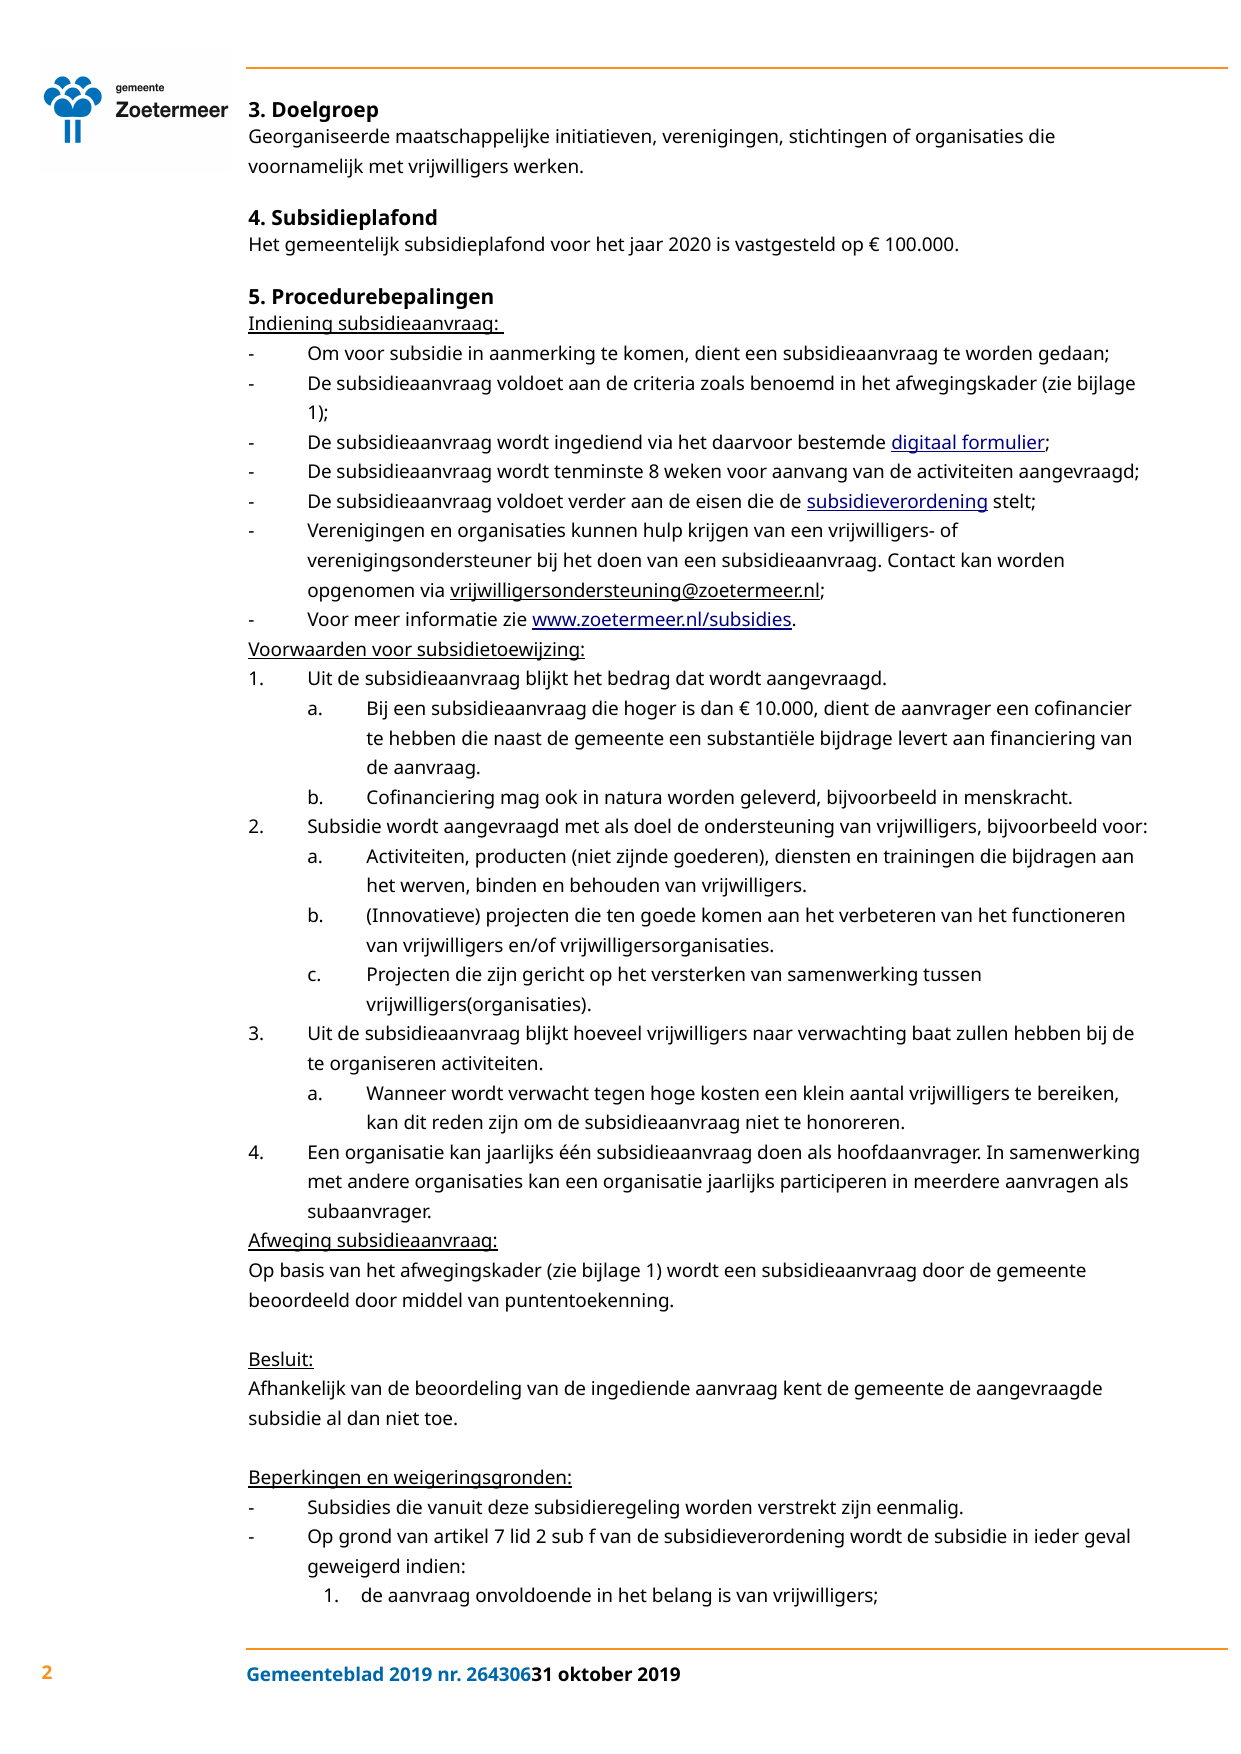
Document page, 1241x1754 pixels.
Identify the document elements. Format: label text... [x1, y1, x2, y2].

list Subsidie wordt aangevraagd met als doel de ondersteuning van vrijwilligers, bijvoorbeeld voor: [248, 813, 1152, 839]
list Activiteiten, producten (niet zijnde goederen), diensten en trainingen die bijdragen aan het werven, binden en behouden van vrijwilligers. [307, 843, 1152, 898]
list De subsidieaanvraag wordt tenminste 8 weken voor aanvang van de activiteiten aangevraagd; [248, 458, 1152, 484]
text Afhankelijk van de beoordeling van de ingediende aanvraag kent de gemeente de aangevraagde subsidie al dan niet toe. [248, 1376, 1152, 1431]
list (Innovatieve) projecten die ten goede komen aan het verbeteren van het functioneren van vrijwilligers en/of vrijwilligersorganisaties. [307, 902, 1152, 957]
list Om voor subsidie in aanmerking te komen, dient een subsidieaanvraag te worden gedaan; [248, 340, 1152, 366]
list Verenigingen en organisaties kunnen hulp krijgen van een vrijwilligers- of verenigingsondersteuner bij het doen van een subsidieaanvraag. Contact kan worden opgenomen via vrijwilligersondersteuning@zoetermeer.nl; [248, 518, 1152, 602]
list de aanvraag onvoldoende in het belang is van vrijwilligers; [323, 1583, 1152, 1608]
text Afweging subsidieaanvraag: [248, 1228, 1152, 1253]
list Bij een subsidieaanvraag die hoger is dan € 10.000, dient de aanvrager een cofinancier te hebben die naast de gemeente een substantiële bijdrage levert aan financiering van de aanvraag. [307, 695, 1152, 780]
list Voor meer informatie zie www.zoetermeer.nl/subsidies. [248, 606, 1152, 632]
text Georganiseerde maatschappelijke initiatieven, verenigingen, stichtingen of organisaties die voornamelijk met vrijwilligers werken. [248, 123, 1152, 178]
list Wanneer wordt verwacht tegen hoge kosten een klein aantal vrijwilligers te bereiken, kan dit reden zijn om de subsidieaanvraag niet te honoreren. [307, 1080, 1152, 1135]
list Uit de subsidieaanvraag blijkt het bedrag dat wordt aangevraagd. [248, 666, 1152, 691]
list Op grond van artikel 7 lid 2 sub f van de subsidieverordening wordt de subsidie in ieder geval geweigerd indien: [248, 1523, 1152, 1579]
list Projecten die zijn gericht op het versterken van samenwerking tussen vrijwilligers(organisaties). [307, 961, 1152, 1017]
text Beperkingen en weigeringsgronden: [248, 1464, 1152, 1490]
list Subsidies die vanuit deze subsidieregeling worden verstrekt zijn eenmalig. [248, 1494, 1152, 1519]
text Voorwaarden voor subsidietoewijzing: [248, 636, 1152, 662]
text Het gemeentelijk subsidieplafond voor het jaar 2020 is vastgesteld op € 100.000. [248, 232, 1152, 257]
text 4. Subsidieplafond [248, 203, 1152, 232]
text Besluit: [248, 1346, 1152, 1372]
list De subsidieaanvraag wordt ingediend via het daarvoor bestemde digitaal formulier; [248, 429, 1152, 454]
list Uit de subsidieaanvraag blijkt hoeveel vrijwilligers naar verwachting baat zullen hebben bij de te organiseren activiteiten. [248, 1021, 1152, 1076]
picture [41, 47, 231, 172]
text 5. Procedurebepalingen [248, 282, 1152, 311]
list Een organisatie kan jaarlijks één subsidieaanvraag doen als hoofdaanvrager. In samenwerking met andere organisaties kan een organisatie jaarlijks participeren in meerdere aanvragen als subaanvrager. [248, 1139, 1152, 1224]
text Indiening subsidieaanvraag: [248, 311, 1152, 336]
text Op basis van het afwegingskader (zie bijlage 1) wordt een subsidieaanvraag door de gemeente beoordeeld door middel van puntentoekenning. [248, 1257, 1152, 1312]
text 3. Doelgroep [248, 95, 1152, 123]
list De subsidieaanvraag voldoet verder aan de eisen die de subsidieverordening stelt; [248, 488, 1152, 514]
list De subsidieaanvraag voldoet aan de criteria zoals benoemd in het afwegingskader (zie bijlage 1); [248, 370, 1152, 425]
list Cofinanciering mag ook in natura worden geleverd, bijvoorbeeld in menskracht. [307, 784, 1152, 809]
